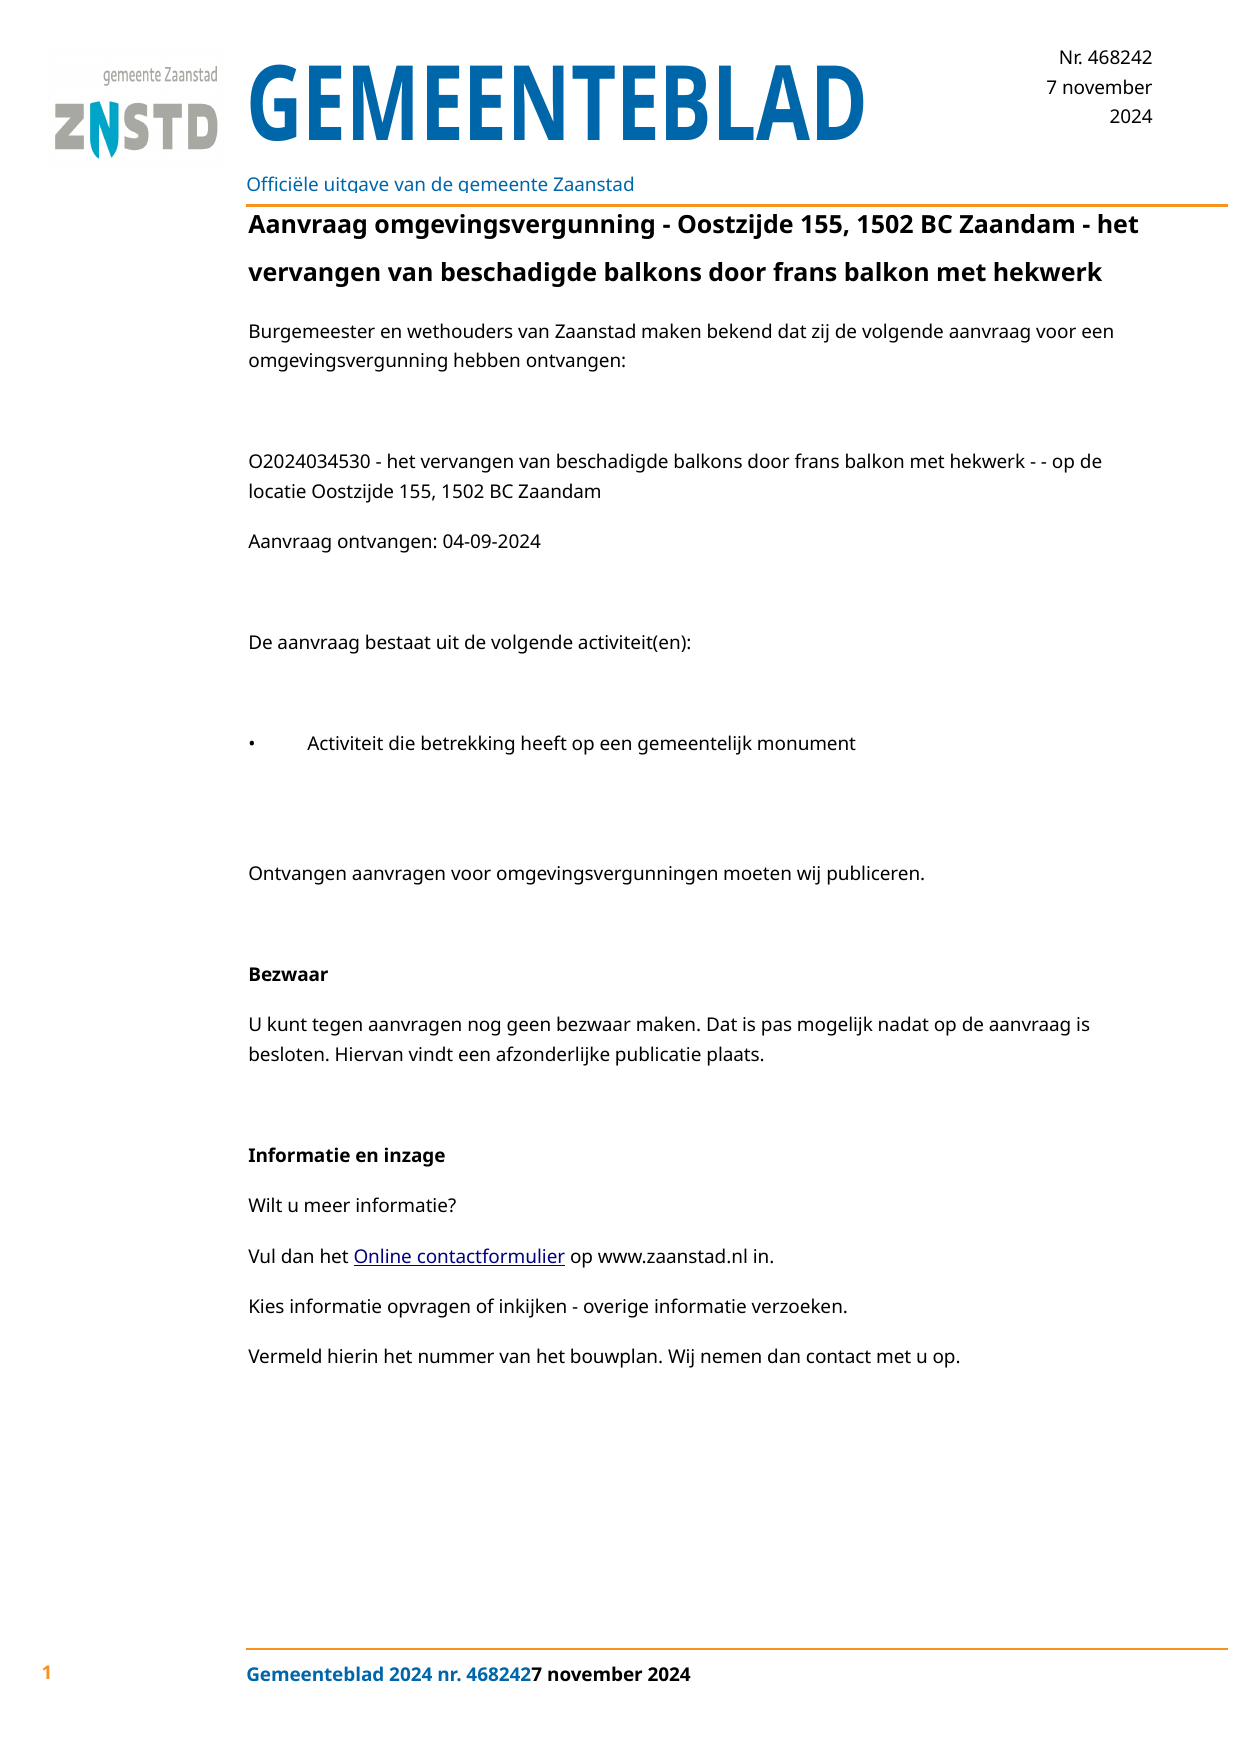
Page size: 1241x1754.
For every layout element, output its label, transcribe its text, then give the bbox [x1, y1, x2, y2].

text Burgemeester en wethouders van Zaanstad maken bekend dat zij de volgende aanvraag voor een omgevingsvergunning hebben ontvangen: [248, 318, 1152, 373]
text Wilt u meer informatie? [248, 1192, 1152, 1218]
text Ontvangen aanvragen voor omgevingsvergunningen moeten wij publiceren. [248, 860, 1152, 886]
text Informatie en inzage [248, 1142, 1152, 1168]
text Kies informatie opvragen of inkijken - overige informatie verzoeken. [248, 1293, 1152, 1319]
text U kunt tegen aanvragen nog geen bezwaar maken. Dat is pas mogelijk nadat op de aanvraag is besloten. Hiervan vindt een afzonderlijke publicatie plaats. [248, 1012, 1152, 1067]
text De aanvraag bestaat uit de volgende activiteit(en): [248, 629, 1152, 655]
text Bezwaar [248, 961, 1152, 987]
text Vermeld hierin het nummer van het bouwplan. Wij nemen dan contact met u op. [248, 1344, 1152, 1369]
picture [41, 47, 231, 172]
text Aanvraag ontvangen: 04-09-2024 [248, 528, 1152, 554]
text Aanvraag omgevingsvergunning - Oostzijde 155, 1502 BC Zaandam - het vervangen van beschadigde balkons door frans balkon met hekwerk [248, 207, 1152, 288]
text O2024034530 - het vervangen van beschadigde balkons door frans balkon met hekwerk - - op de locatie Oostzijde 155, 1502 BC Zaandam [248, 448, 1152, 504]
text Vul dan het Online contactformulier op www.zaanstad.nl in. [248, 1243, 1152, 1269]
list Activiteit die betrekking heeft op een gemeentelijk monument [248, 730, 1152, 756]
